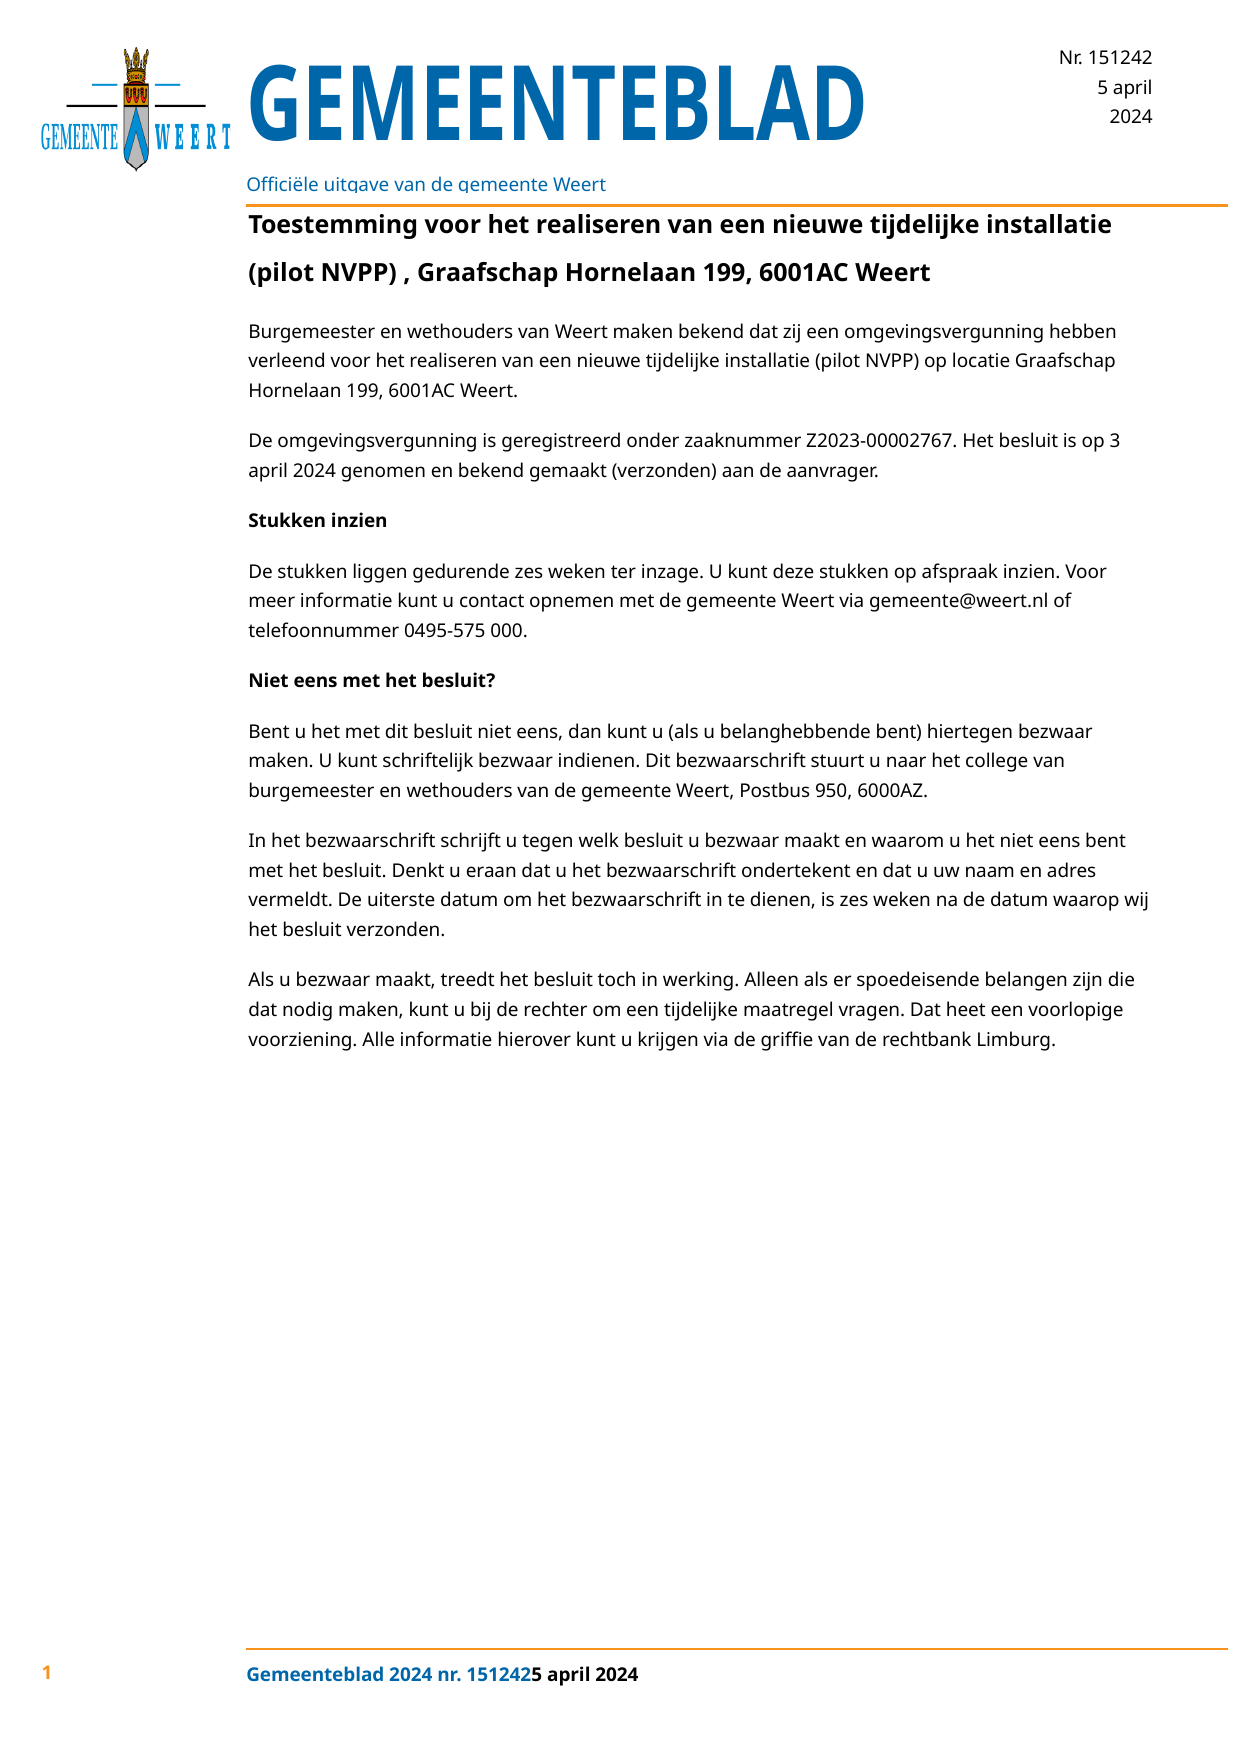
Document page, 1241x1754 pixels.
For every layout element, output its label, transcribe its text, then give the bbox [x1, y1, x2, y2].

text Bent u het met dit besluit niet eens, dan kunt u (als u belanghebbende bent) hiertegen bezwaar maken. U kunt schriftelijk bezwaar indienen. Dit bezwaarschrift stuurt u naar het college van burgemeester en wethouders van de gemeente Weert, Postbus 950, 6000AZ. [248, 718, 1152, 803]
text De stukken liggen gedurende zes weken ter inzage. U kunt deze stukken op afspraak inzien. Voor meer informatie kunt u contact opnemen met de gemeente Weert via gemeente@weert.nl of telefoonnummer 0495-575 000. [248, 558, 1152, 643]
text Stukken inzien [248, 507, 1152, 533]
text Als u bezwaar maakt, treedt het besluit toch in werking. Alleen als er spoedeisende belangen zijn die dat nodig maken, kunt u bij de rechter om een tijdelijke maatregel vragen. Dat heet een voorlopige voorziening. Alle informatie hierover kunt u krijgen via de griffie van de rechtbank Limburg. [248, 967, 1152, 1052]
text Toestemming voor het realiseren van een nieuwe tijdelijke installatie (pilot NVPP) , Graafschap Hornelaan 199, 6001AC Weert [248, 207, 1152, 288]
text Niet eens met het besluit? [248, 667, 1152, 693]
picture [41, 47, 231, 172]
text In het bezwaarschrift schrijft u tegen welk besluit u bezwaar maakt en waarom u het niet eens bent met het besluit. Denkt u eraan dat u het bezwaarschrift ondertekent en dat u uw naam en adres vermeldt. De uiterste datum om het bezwaarschrift in te dienen, is zes weken na de datum waarop wij het besluit verzonden. [248, 827, 1152, 942]
text De omgevingsvergunning is geregistreerd onder zaaknummer Z2023-00002767. Het besluit is op 3 april 2024 genomen en bekend gemaakt (verzonden) aan de aanvrager. [248, 427, 1152, 483]
text Burgemeester en wethouders van Weert maken bekend dat zij een omgevingsvergunning hebben verleend voor het realiseren van een nieuwe tijdelijke installatie (pilot NVPP) op locatie Graafschap Hornelaan 199, 6001AC Weert. [248, 318, 1152, 403]
